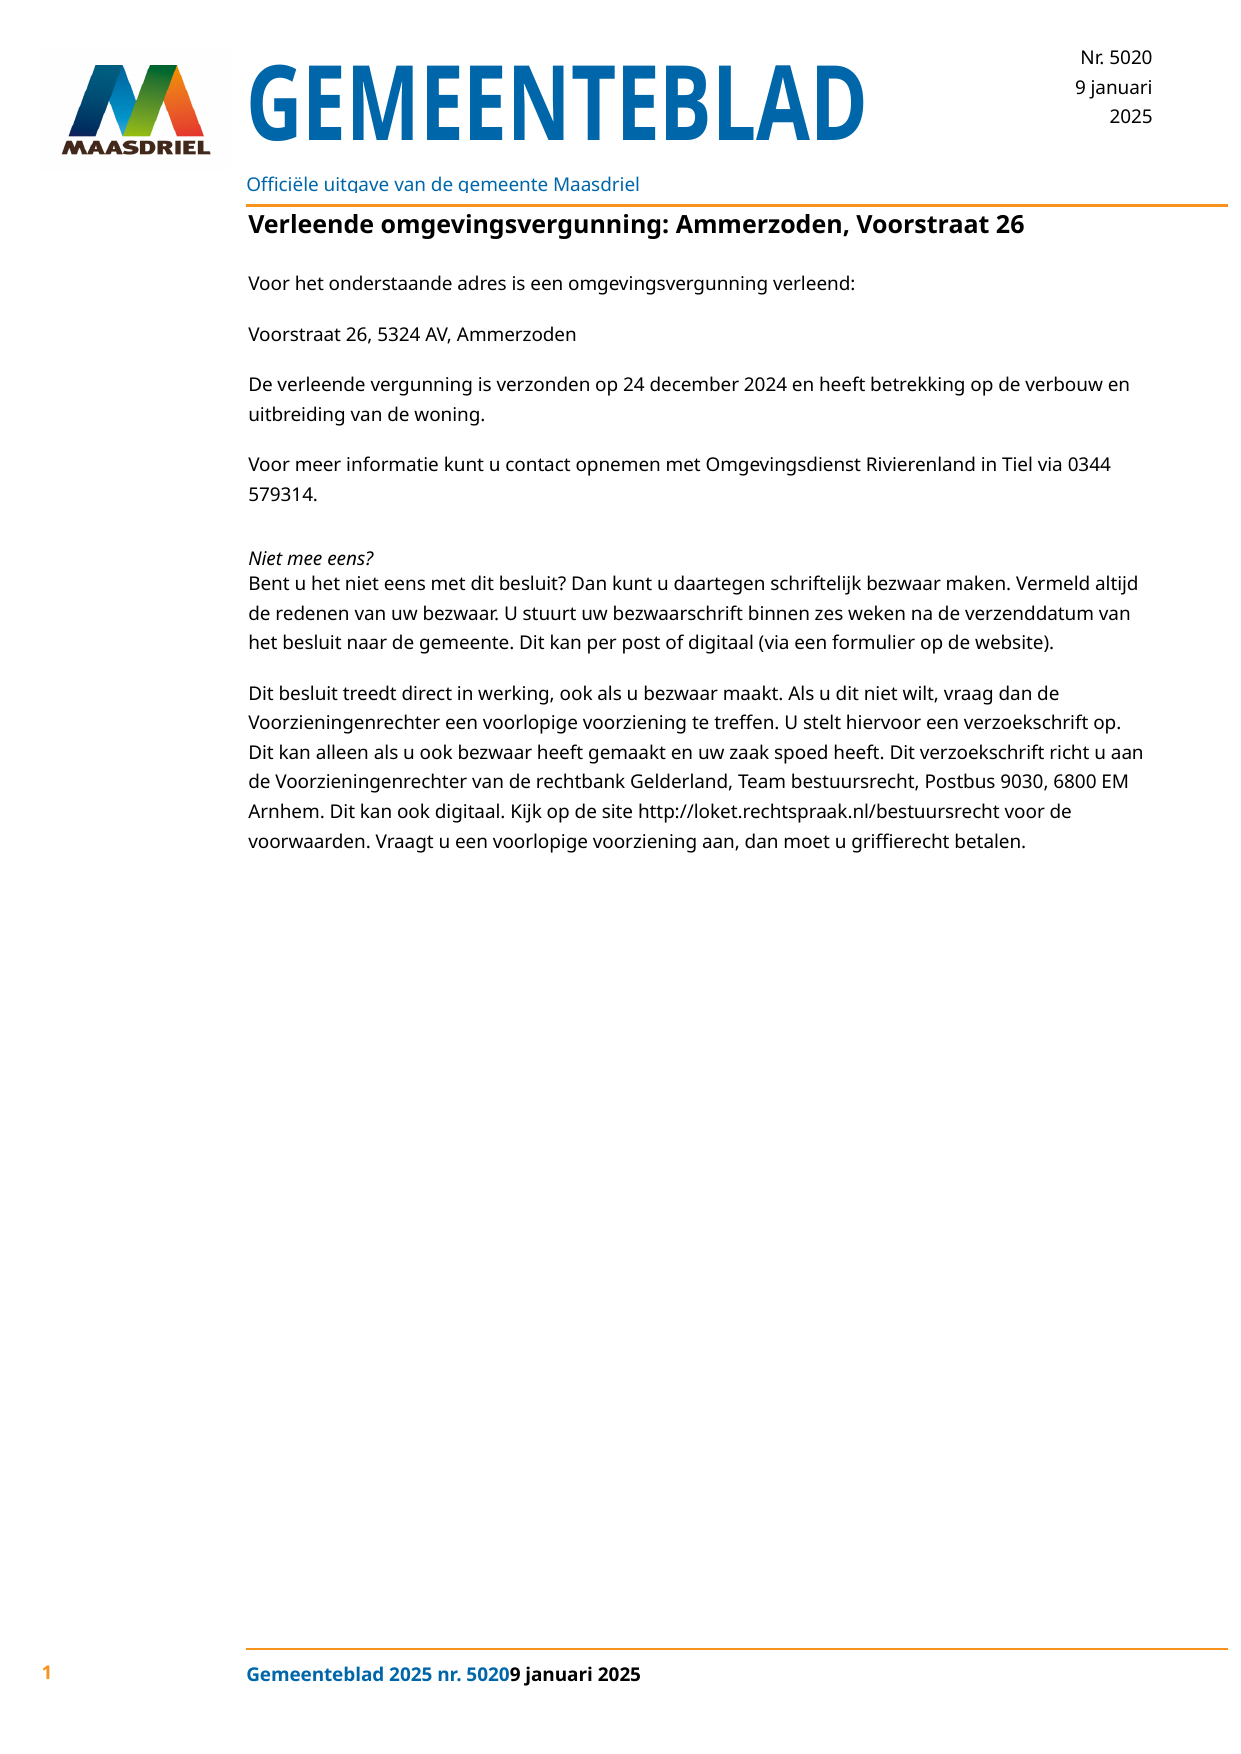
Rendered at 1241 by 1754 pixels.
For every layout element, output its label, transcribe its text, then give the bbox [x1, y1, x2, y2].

text Voor het onderstaande adres is een omgevingsvergunning verleend: [248, 270, 1152, 296]
text Voor meer informatie kunt u contact opnemen met Omgevingsdienst Rivierenland in Tiel via 0344 579314. [248, 451, 1152, 506]
text De verleende vergunning is verzonden op 24 december 2024 en heeft betrekking op de verbouw en uitbreiding van de woning. [248, 371, 1152, 426]
text Verleende omgevingsvergunning: Ammerzoden, Voorstraat 26 [248, 207, 1152, 241]
text Dit besluit treedt direct in werking, ook als u bezwaar maakt. Als u dit niet wilt, vraag dan de Voorzieningenrechter een voorlopige voorziening te treffen. U stelt hiervoor een verzoekschrift op. Dit kan alleen als u ook bezwaar heeft gemaakt en uw zaak spoed heeft. Dit verzoekschrift richt u aan de Voorzieningenrechter van de rechtbank Gelderland, Team bestuursrecht, Postbus 9030, 6800 EM Arnhem. Dit kan ook digitaal. Kijk op de site http://loket.rechtspraak.nl/bestuursrecht voor de voorwaarden. Vraagt u een voorlopige voorziening aan, dan moet u griffierecht betalen. [248, 680, 1152, 854]
picture [41, 47, 231, 172]
text Niet mee eens? [248, 545, 1152, 570]
text Bent u het niet eens met dit besluit? Dan kunt u daartegen schriftelijk bezwaar maken. Vermeld altijd de redenen van uw bezwaar. U stuurt uw bezwaarschrift binnen zes weken na de verzenddatum van het besluit naar de gemeente. Dit kan per post of digitaal (via een formulier op de website). [248, 570, 1152, 655]
text Voorstraat 26, 5324 AV, Ammerzoden [248, 321, 1152, 346]
